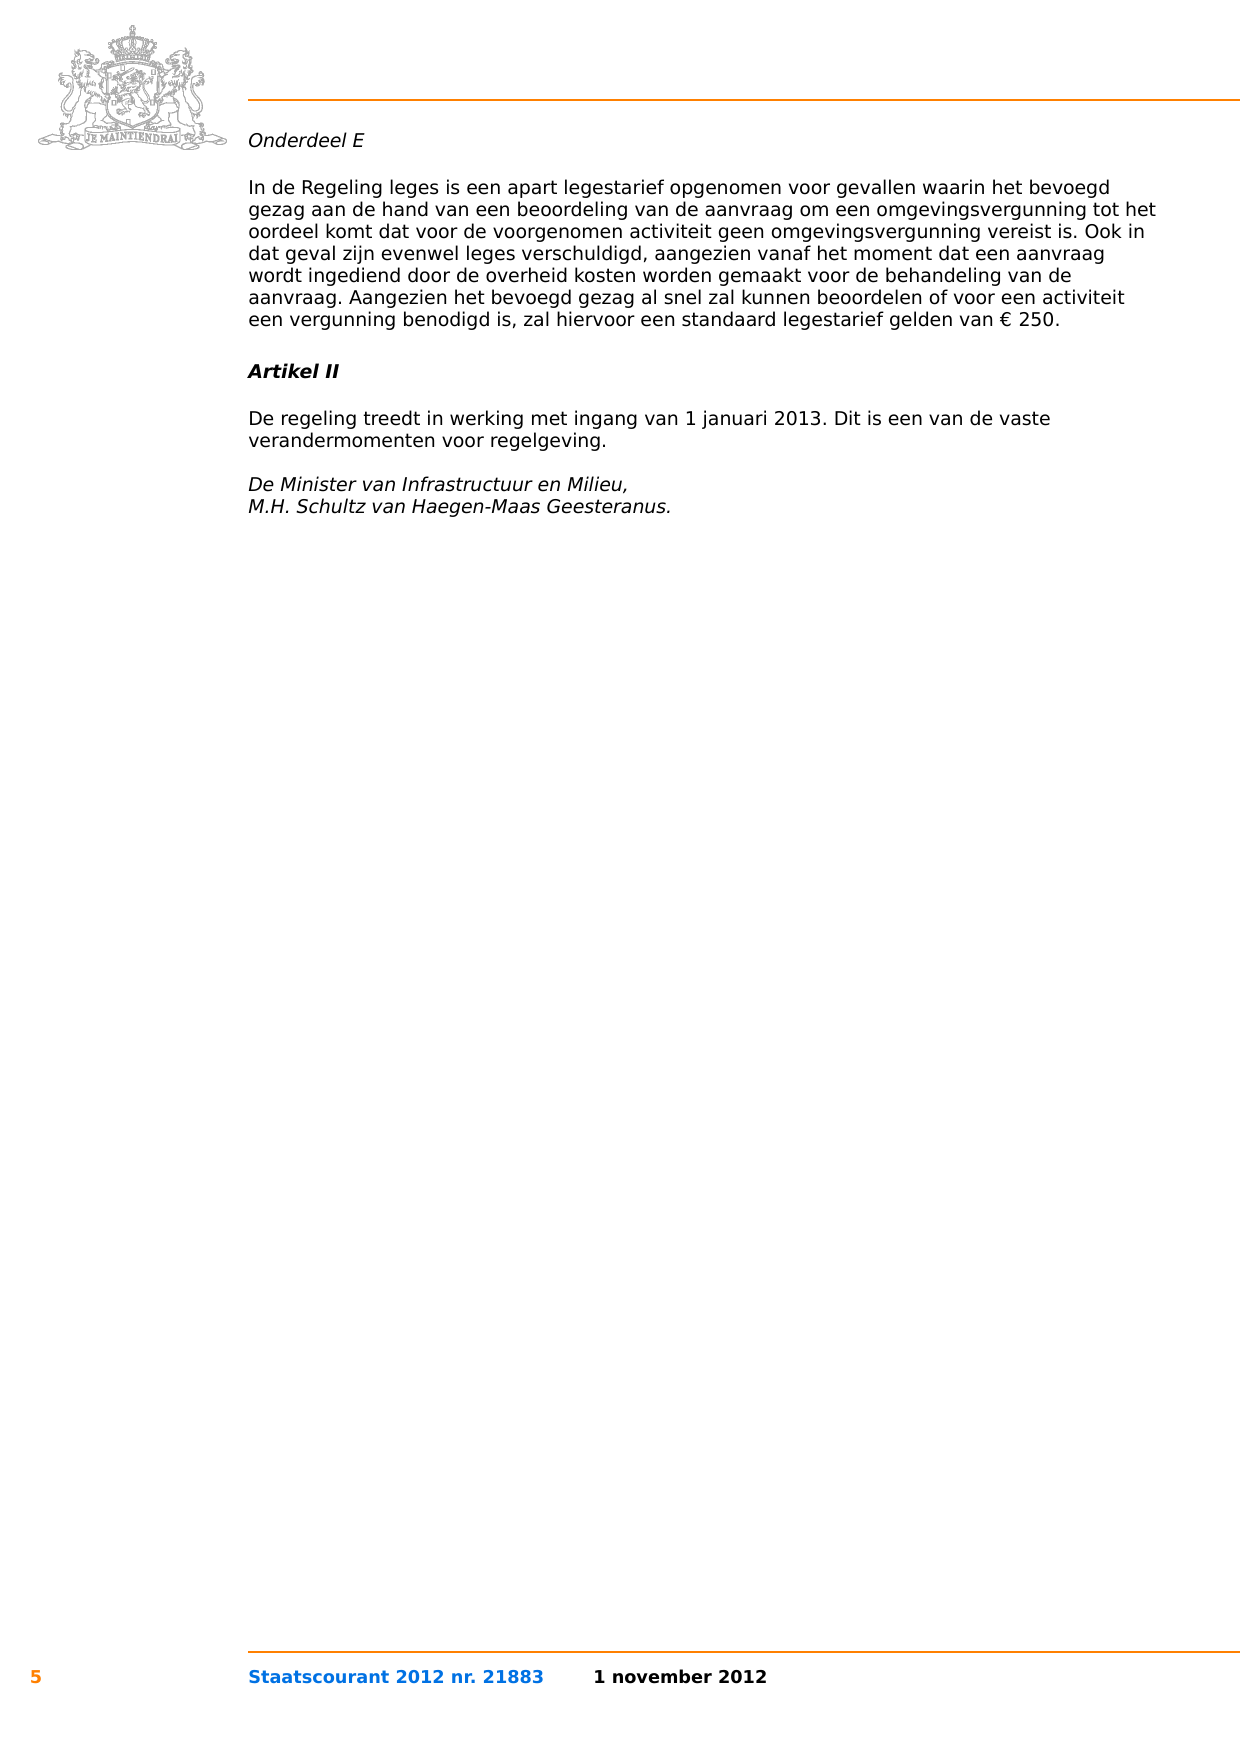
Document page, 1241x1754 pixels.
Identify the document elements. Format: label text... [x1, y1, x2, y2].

text De regeling treedt in werking met ingang van 1 januari 2013. Dit is een van de vaste verandermomenten voor regelgeving. [248, 408, 1163, 452]
subtitle Onderdeel E [248, 130, 1163, 152]
text De Minister van Infrastructuur en Milieu, M.H. Schultz van Haegen-Maas Geesteranus. [248, 473, 1163, 517]
subtitle Artikel II [248, 361, 1163, 383]
picture [38, 25, 227, 150]
text In de Regeling leges is een apart legestarief opgenomen voor gevallen waarin het bevoegd gezag aan de hand van een beoordeling van de aanvraag om een omgevingsvergunning tot het oordeel komt dat voor de voorgenomen activiteit geen omgevingsvergunning vereist is. Ook in dat geval zijn evenwel leges verschuldigd, aangezien vanaf het moment dat een aanvraag wordt ingediend door de overheid kosten worden gemaakt voor de behandeling van de aanvraag. Aangezien het bevoegd gezag al snel zal kunnen beoordelen of voor een activiteit een vergunning benodigd is, zal hiervoor een standaard legestarief gelden van € 250. [248, 177, 1163, 331]
